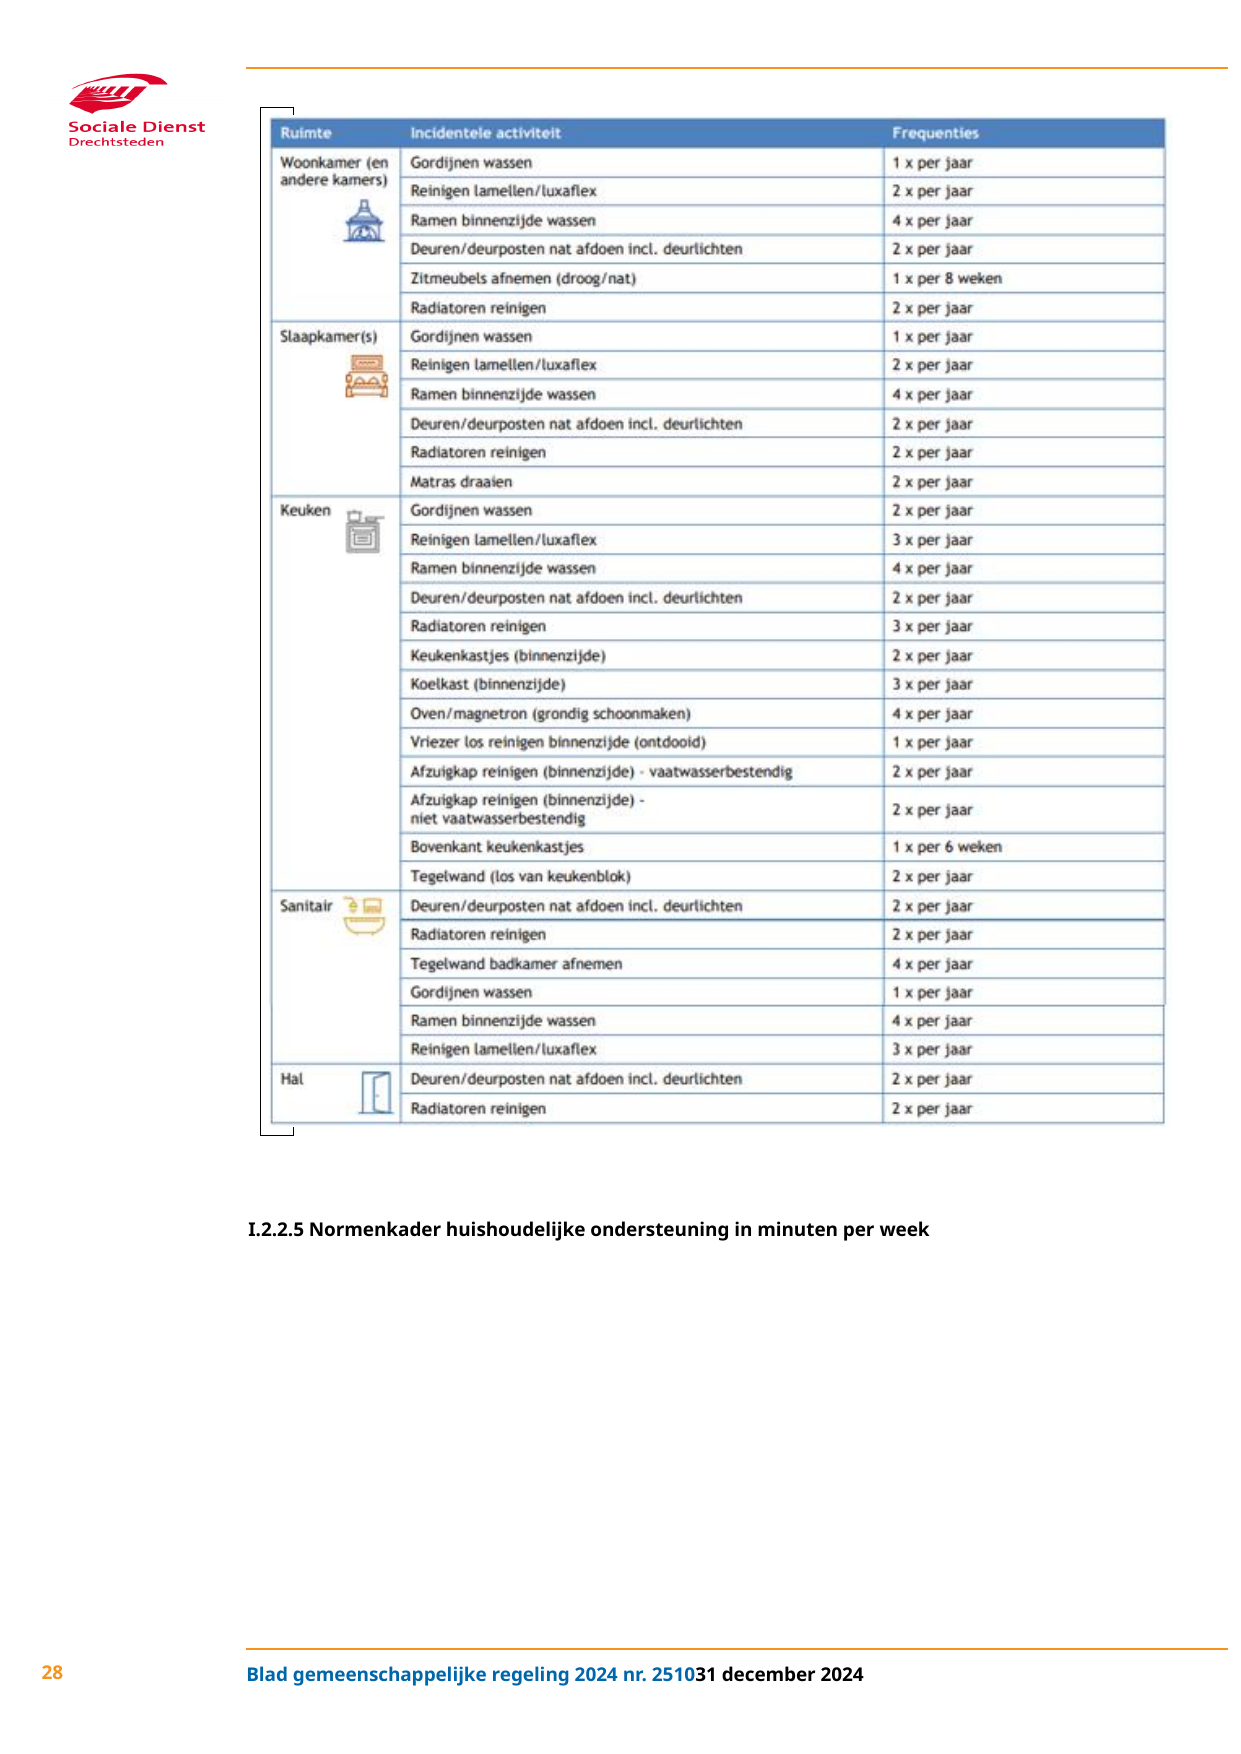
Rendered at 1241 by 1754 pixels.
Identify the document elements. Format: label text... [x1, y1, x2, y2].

picture [41, 47, 231, 172]
picture [268, 115, 1173, 1127]
text I.2.2.5 Normenkader huishoudelijke ondersteuning in minuten per week [248, 1216, 1152, 1242]
